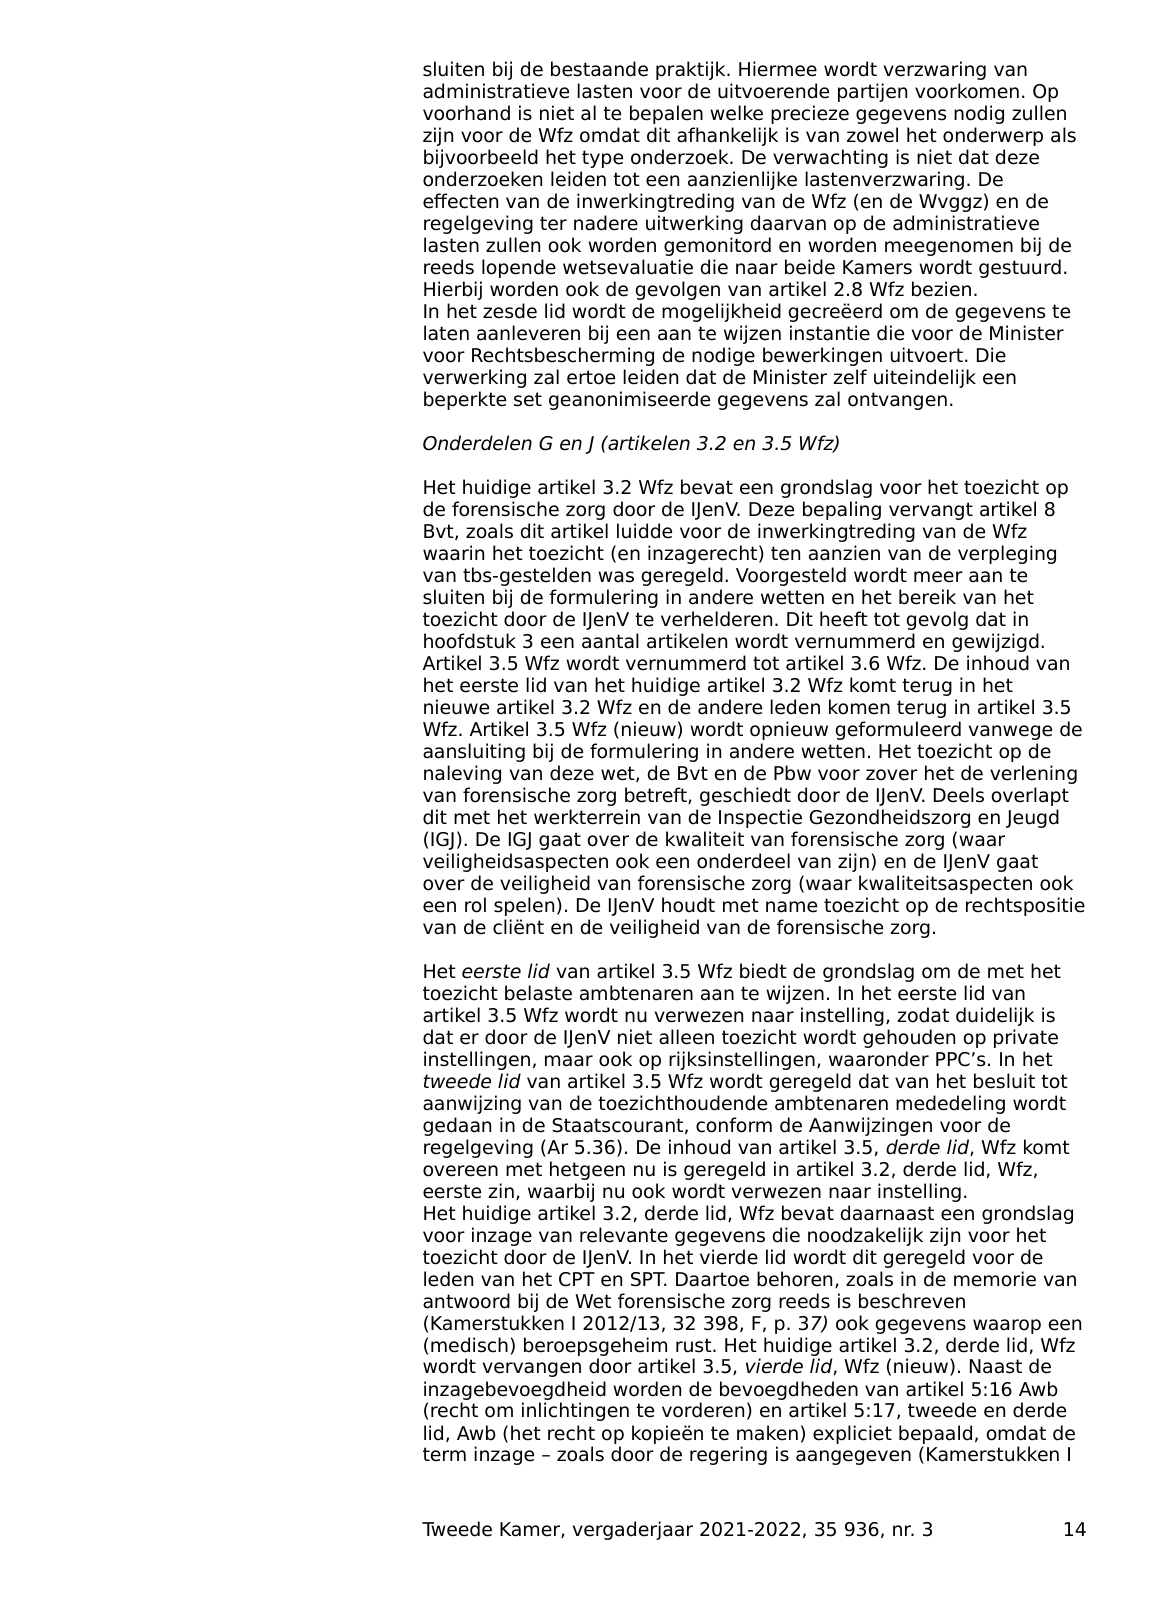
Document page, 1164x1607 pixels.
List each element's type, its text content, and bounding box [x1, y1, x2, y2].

text Het huidige artikel 3.2, derde lid, Wfz bevat daarnaast een grondslag voor inzage van relevante gegevens die noodzakelijk zijn voor het toezicht door de IJenV. In het vierde lid wordt dit geregeld voor de leden van het CPT en SPT. Daartoe behoren, zoals in de memorie van antwoord bij de Wet forensische zorg reeds is beschreven (Kamerstukken I 2012/13, 32 398, F, p. 37) ook gegevens waarop een (medisch) beroepsgeheim rust. Het huidige artikel 3.2, derde lid, Wfz wordt vervangen door artikel 3.5, vierde lid, Wfz (nieuw). Naast de inzagebevoegdheid worden de bevoegdheden van artikel 5:16 Awb (recht om inlichtingen te vorderen) en artikel 5:17, tweede en derde lid, Awb (het recht op kopieën te maken) expliciet bepaald, omdat de term inzage – zoals door de regering is aangegeven (Kamerstukken I [422, 1203, 1087, 1466]
text sluiten bij de bestaande praktijk. Hiermee wordt verzwaring van administratieve lasten voor de uitvoerende partijen voorkomen. Op voorhand is niet al te bepalen welke precieze gegevens nodig zullen zijn voor de Wfz omdat dit afhankelijk is van zowel het onderwerp als bijvoorbeeld het type onderzoek. De verwachting is niet dat deze onderzoeken leiden tot een aanzienlijke lastenverzwaring. De effecten van de inwerkingtreding van de Wfz (en de Wvggz) en de regelgeving ter nadere uitwerking daarvan op de administratieve lasten zullen ook worden gemonitord en worden meegenomen bij de reeds lopende wetsevaluatie die naar beide Kamers wordt gestuurd. Hierbij worden ook de gevolgen van artikel 2.8 Wfz bezien. [422, 59, 1087, 301]
text Het huidige artikel 3.2 Wfz bevat een grondslag voor het toezicht op de forensische zorg door de IJenV. Deze bepaling vervangt artikel 8 Bvt, zoals dit artikel luidde voor de inwerkingtreding van de Wfz waarin het toezicht (en inzagerecht) ten aanzien van de verpleging van tbs-gestelden was geregeld. Voorgesteld wordt meer aan te sluiten bij de formulering in andere wetten en het bereik van het toezicht door de IJenV te verhelderen. Dit heeft tot gevolg dat in hoofdstuk 3 een aantal artikelen wordt vernummerd en gewijzigd. Artikel 3.5 Wfz wordt vernummerd tot artikel 3.6 Wfz. De inhoud van het eerste lid van het huidige artikel 3.2 Wfz komt terug in het nieuwe artikel 3.2 Wfz en de andere leden komen terug in artikel 3.5 Wfz. Artikel 3.5 Wfz (nieuw) wordt opnieuw geformuleerd vanwege de aansluiting bij de formulering in andere wetten. Het toezicht op de naleving van deze wet, de Bvt en de Pbw voor zover het de verlening van forensische zorg betreft, geschiedt door de IJenV. Deels overlapt dit met het werkterrein van de Inspectie Gezondheidszorg en Jeugd (IGJ). De IGJ gaat over de kwaliteit van forensische zorg (waar veiligheidsaspecten ook een onderdeel van zijn) en de IJenV gaat over de veiligheid van forensische zorg (waar kwaliteitsaspecten ook een rol spelen). De IJenV houdt met name toezicht op de rechtspositie van de cliënt en de veiligheid van de forensische zorg. [422, 477, 1087, 939]
subtitle Onderdelen G en J (artikelen 3.2 en 3.5 Wfz) [422, 433, 1087, 455]
text In het zesde lid wordt de mogelijkheid gecreëerd om de gegevens te laten aanleveren bij een aan te wijzen instantie die voor de Minister voor Rechtsbescherming de nodige bewerkingen uitvoert. Die verwerking zal ertoe leiden dat de Minister zelf uiteindelijk een beperkte set geanonimiseerde gegevens zal ontvangen. [422, 301, 1087, 411]
text Het eerste lid van artikel 3.5 Wfz biedt de grondslag om de met het toezicht belaste ambtenaren aan te wijzen. In het eerste lid van artikel 3.5 Wfz wordt nu verwezen naar instelling, zodat duidelijk is dat er door de IJenV niet alleen toezicht wordt gehouden op private instellingen, maar ook op rijksinstellingen, waaronder PPC’s. In het tweede lid van artikel 3.5 Wfz wordt geregeld dat van het besluit tot aanwijzing van de toezichthoudende ambtenaren mededeling wordt gedaan in de Staatscourant, conform de Aanwijzingen voor de regelgeving (Ar 5.36). De inhoud van artikel 3.5, derde lid, Wfz komt overeen met hetgeen nu is geregeld in artikel 3.2, derde lid, Wfz, eerste zin, waarbij nu ook wordt verwezen naar instelling. [422, 961, 1087, 1203]
